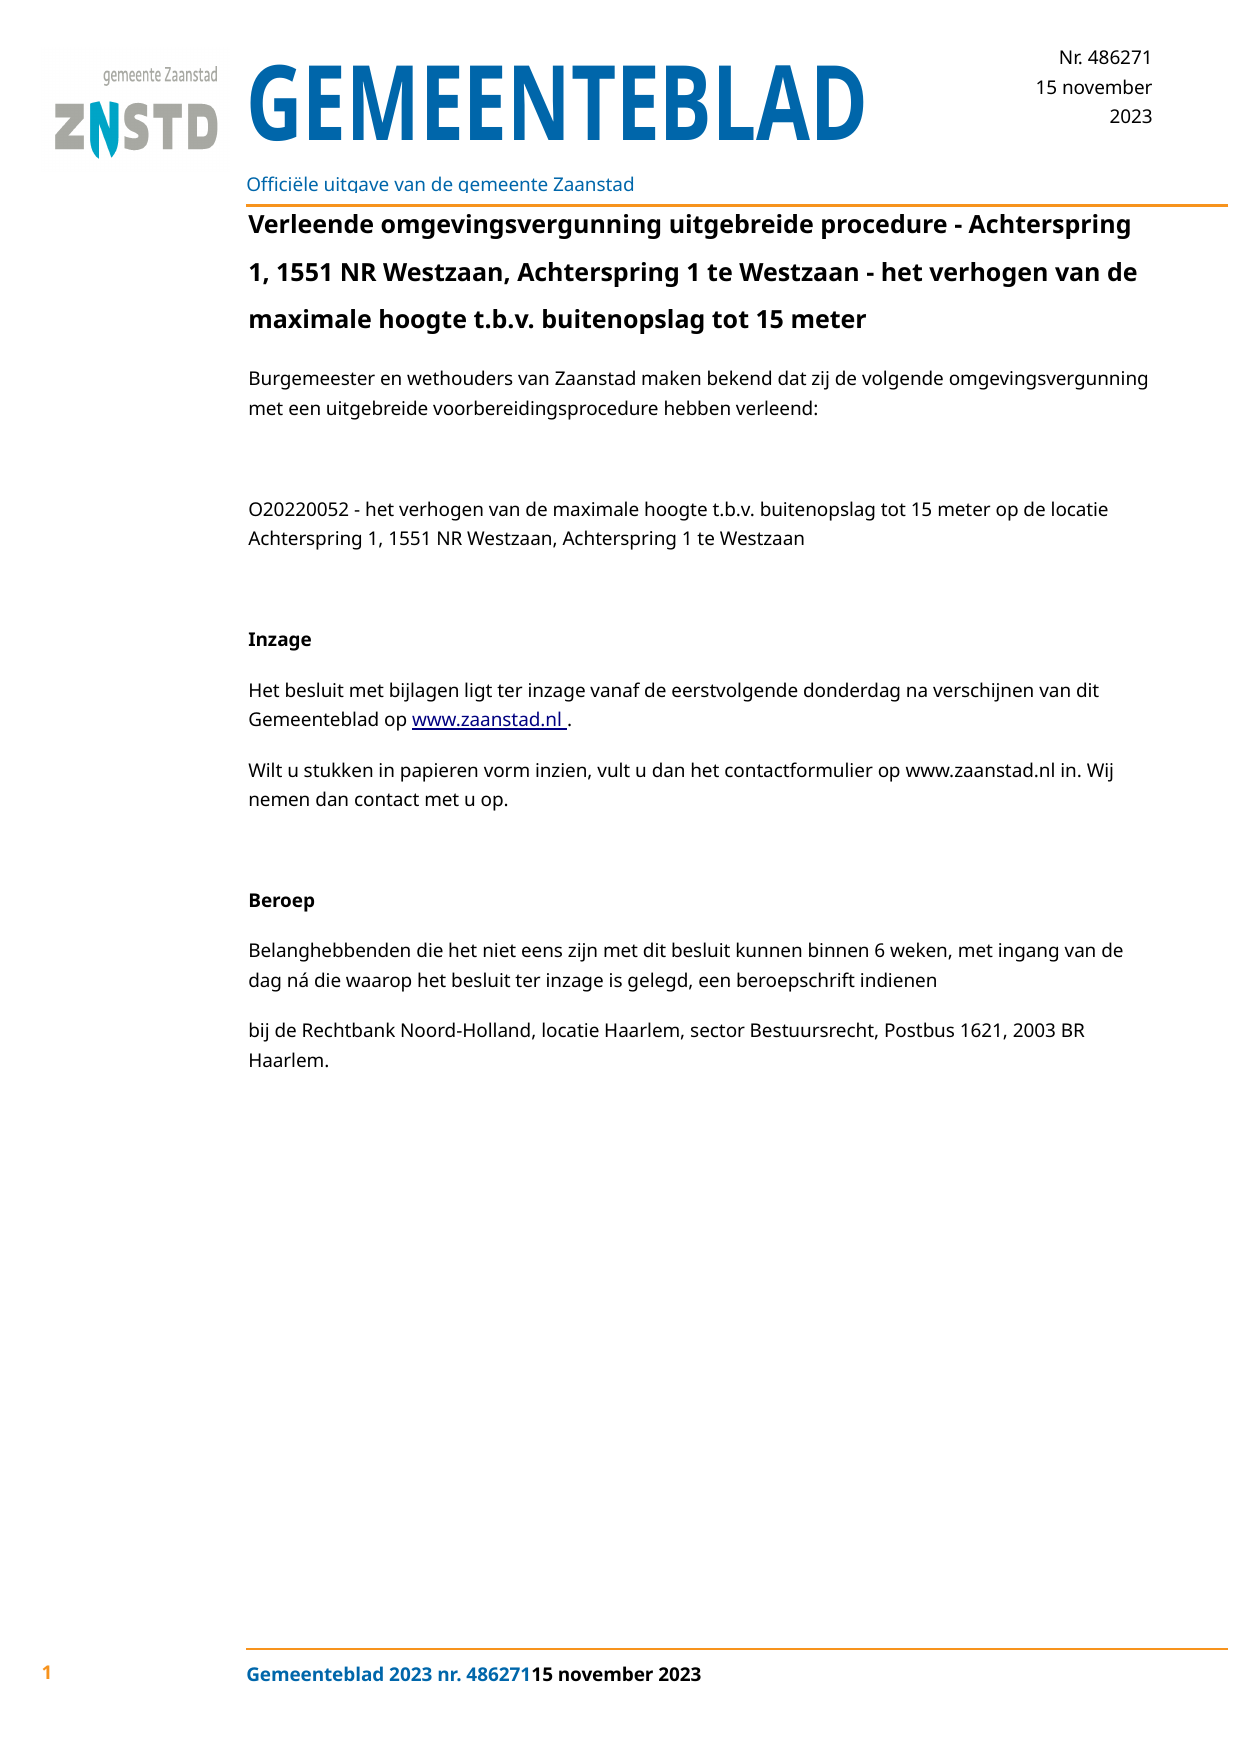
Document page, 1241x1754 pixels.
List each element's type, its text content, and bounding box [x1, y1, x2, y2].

text bij de Rechtbank Noord-Holland, locatie Haarlem, sector Bestuursrecht, Postbus 1621, 2003 BR Haarlem. [248, 1018, 1152, 1073]
text O20220052 - het verhogen van de maximale hoogte t.b.v. buitenopslag tot 15 meter op de locatie Achterspring 1, 1551 NR Westzaan, Achterspring 1 te Westzaan [248, 496, 1152, 551]
text Het besluit met bijlagen ligt ter inzage vanaf de eerstvolgende donderdag na verschijnen van dit Gemeenteblad op www.zaanstad.nl . [248, 677, 1152, 732]
picture [41, 47, 231, 172]
text Inzage [248, 626, 1152, 652]
text Wilt u stukken in papieren vorm inzien, vult u dan het contactformulier op www.zaanstad.nl in. Wij nemen dan contact met u op. [248, 757, 1152, 812]
text Burgemeester en wethouders van Zaanstad maken bekend dat zij de volgende omgevingsvergunning met een uitgebreide voorbereidingsprocedure hebben verleend: [248, 366, 1152, 421]
text Beroep [248, 887, 1152, 913]
text Verleende omgevingsvergunning uitgebreide procedure - Achterspring 1, 1551 NR Westzaan, Achterspring 1 te Westzaan - het verhogen van de maximale hoogte t.b.v. buitenopslag tot 15 meter [248, 207, 1152, 336]
text Belanghebbenden die het niet eens zijn met dit besluit kunnen binnen 6 weken, met ingang van de dag ná die waarop het besluit ter inzage is gelegd, een beroepschrift indienen [248, 938, 1152, 993]
